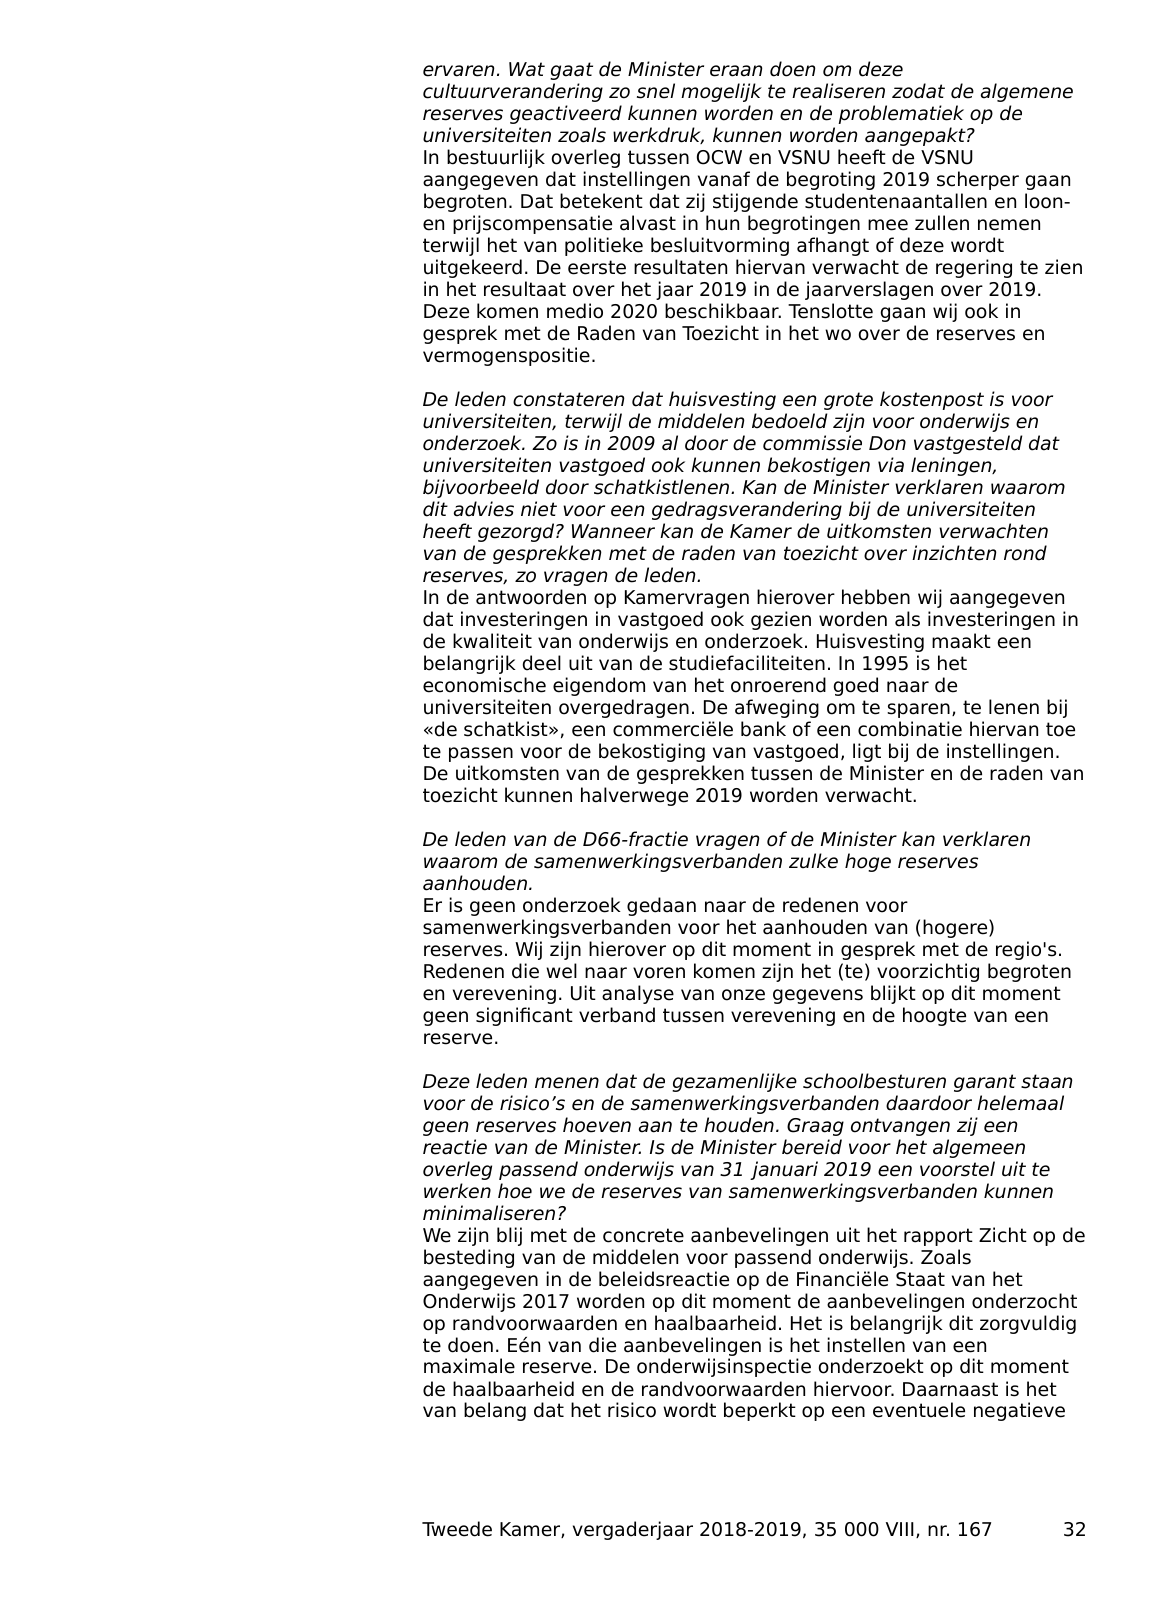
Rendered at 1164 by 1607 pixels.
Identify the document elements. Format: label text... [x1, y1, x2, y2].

text We zijn blij met de concrete aanbevelingen uit het rapport Zicht op de besteding van de middelen voor passend onderwijs. Zoals aangegeven in de beleidsreactie op de Financiële Staat van het Onderwijs 2017 worden op dit moment de aanbevelingen onderzocht op randvoorwaarden en haalbaarheid. Het is belangrijk dit zorgvuldig te doen. Eén van die aanbevelingen is het instellen van een maximale reserve. De onderwijsinspectie onderzoekt op dit moment de haalbaarheid en de randvoorwaarden hiervoor. Daarnaast is het van belang dat het risico wordt beperkt op een eventuele negatieve [422, 1224, 1087, 1422]
text De leden van de D66-fractie vragen of de Minister kan verklaren waarom de samenwerkingsverbanden zulke hoge reserves aanhouden. [422, 829, 1087, 895]
text ervaren. Wat gaat de Minister eraan doen om deze cultuurverandering zo snel mogelijk te realiseren zodat de algemene reserves geactiveerd kunnen worden en de problematiek op de universiteiten zoals werkdruk, kunnen worden aangepakt? [422, 59, 1087, 147]
text In de antwoorden op Kamervragen hierover hebben wij aangegeven dat investeringen in vastgoed ook gezien worden als investeringen in de kwaliteit van onderwijs en onderzoek. Huisvesting maakt een belangrijk deel uit van de studiefaciliteiten. In 1995 is het economische eigendom van het onroerend goed naar de universiteiten overgedragen. De afweging om te sparen, te lenen bij «de schatkist», een commerciële bank of een combinatie hiervan toe te passen voor de bekostiging van vastgoed, ligt bij de instellingen. De uitkomsten van de gesprekken tussen de Minister en de raden van toezicht kunnen halverwege 2019 worden verwacht. [422, 587, 1087, 807]
text De leden constateren dat huisvesting een grote kostenpost is voor universiteiten, terwijl de middelen bedoeld zijn voor onderwijs en onderzoek. Zo is in 2009 al door de commissie Don vastgesteld dat universiteiten vastgoed ook kunnen bekostigen via leningen, bijvoorbeeld door schatkistlenen. Kan de Minister verklaren waarom dit advies niet voor een gedragsverandering bij de universiteiten heeft gezorgd? Wanneer kan de Kamer de uitkomsten verwachten van de gesprekken met de raden van toezicht over inzichten rond reserves, zo vragen de leden. [422, 389, 1087, 587]
text Deze leden menen dat de gezamenlijke schoolbesturen garant staan voor de risico’s en de samenwerkingsverbanden daardoor helemaal geen reserves hoeven aan te houden. Graag ontvangen zij een reactie van de Minister. Is de Minister bereid voor het algemeen overleg passend onderwijs van 31 januari 2019 een voorstel uit te werken hoe we de reserves van samenwerkingsverbanden kunnen minimaliseren? [422, 1071, 1087, 1224]
text In bestuurlijk overleg tussen OCW en VSNU heeft de VSNU aangegeven dat instellingen vanaf de begroting 2019 scherper gaan begroten. Dat betekent dat zij stijgende studentenaantallen en loon- en prijscompensatie alvast in hun begrotingen mee zullen nemen terwijl het van politieke besluitvorming afhangt of deze wordt uitgekeerd. De eerste resultaten hiervan verwacht de regering te zien in het resultaat over het jaar 2019 in de jaarverslagen over 2019. Deze komen medio 2020 beschikbaar. Tenslotte gaan wij ook in gesprek met de Raden van Toezicht in het wo over de reserves en vermogenspositie. [422, 147, 1087, 367]
text Er is geen onderzoek gedaan naar de redenen voor samenwerkingsverbanden voor het aanhouden van (hogere) reserves. Wij zijn hierover op dit moment in gesprek met de regio's. Redenen die wel naar voren komen zijn het (te) voorzichtig begroten en verevening. Uit analyse van onze gegevens blijkt op dit moment geen significant verband tussen verevening en de hoogte van een reserve. [422, 895, 1087, 1048]
